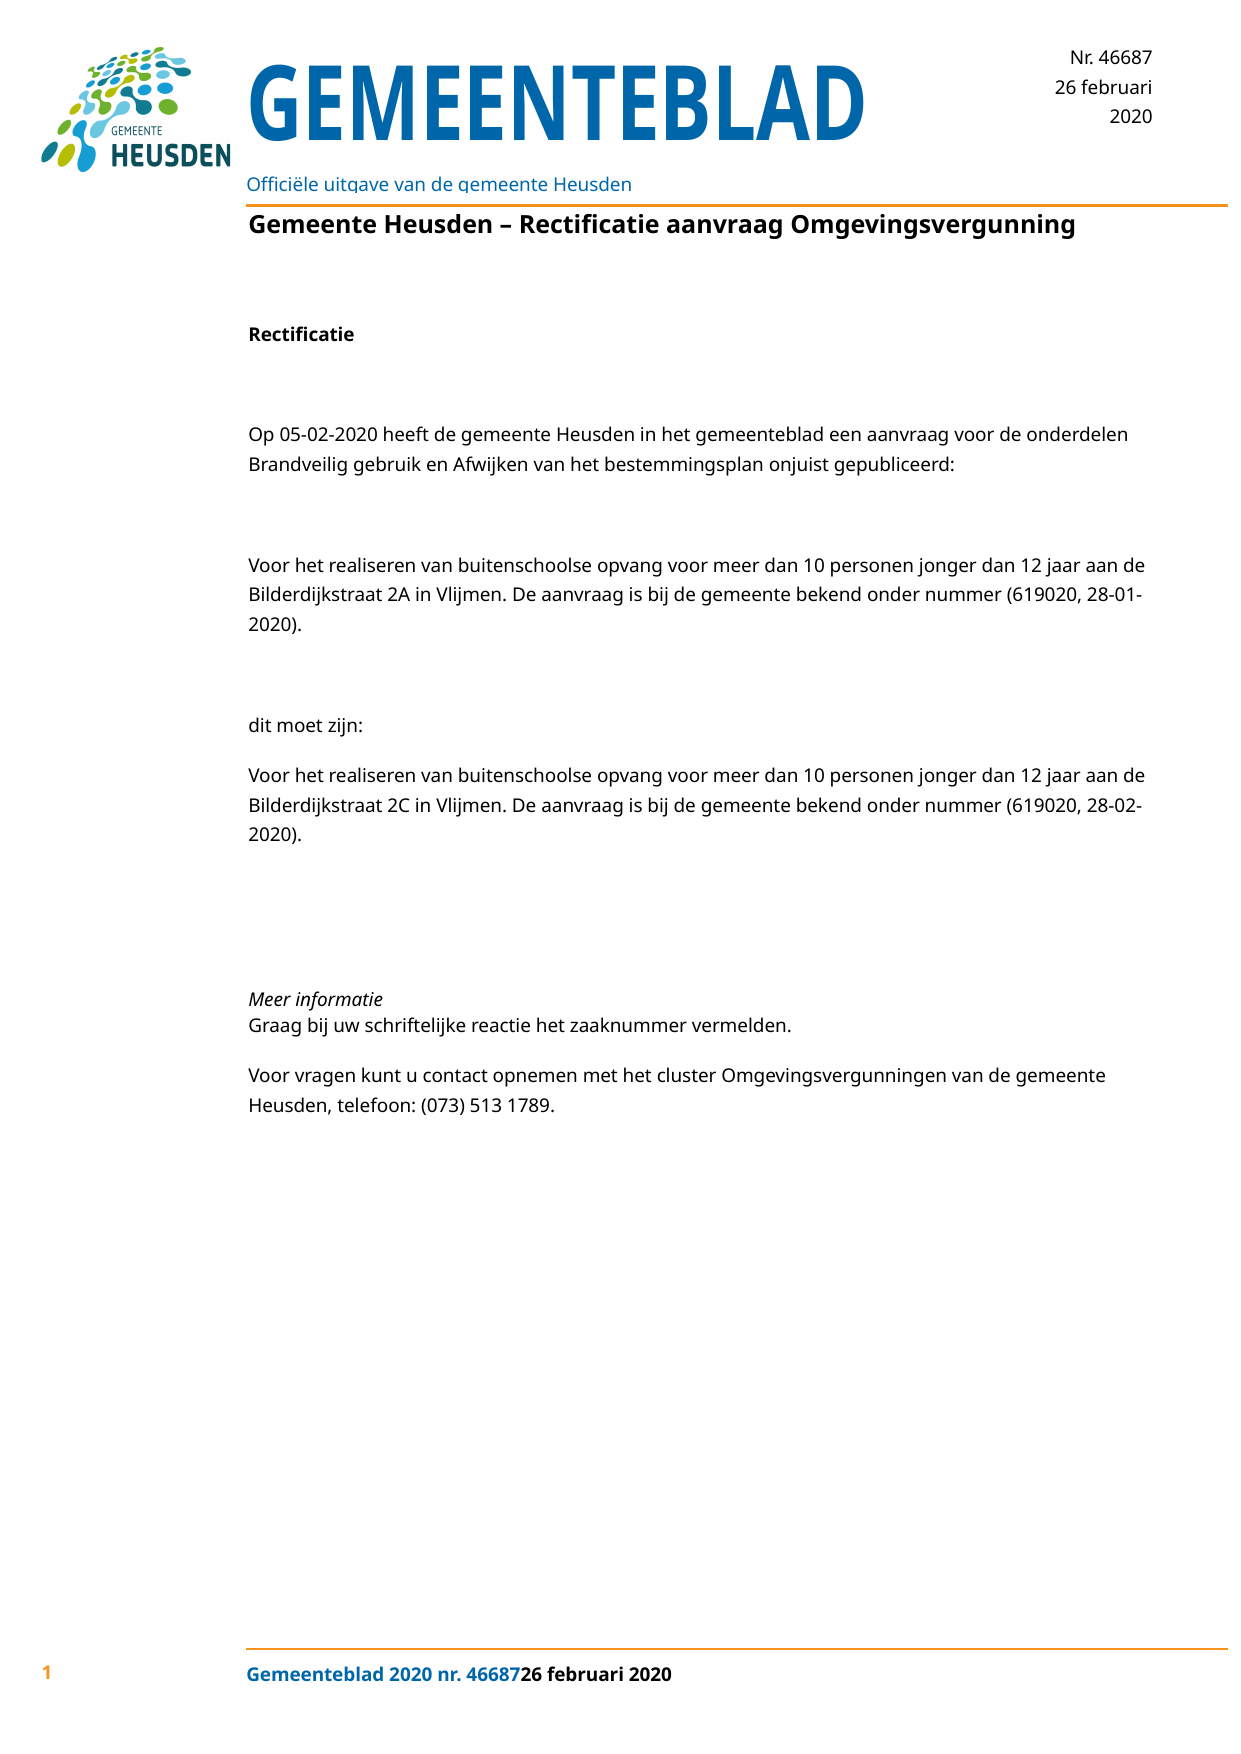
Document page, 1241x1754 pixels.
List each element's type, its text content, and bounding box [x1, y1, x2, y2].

text Meer informatie [248, 986, 1152, 1012]
text Op 05-02-2020 heeft de gemeente Heusden in het gemeenteblad een aanvraag voor de onderdelen Brandveilig gebruik en Afwijken van het bestemmingsplan onjuist gepubliceerd: [248, 422, 1152, 477]
text dit moet zijn: [248, 712, 1152, 738]
text Gemeente Heusden – Rectificatie aanvraag Omgevingsvergunning [248, 207, 1152, 241]
picture [41, 47, 231, 172]
text Voor het realiseren van buitenschoolse opvang voor meer dan 10 personen jonger dan 12 jaar aan de Bilderdijkstraat 2A in Vlijmen. De aanvraag is bij de gemeente bekend onder nummer (619020, 28-01-2020). [248, 552, 1152, 637]
text Graag bij uw schriftelijke reactie het zaaknummer vermelden. [248, 1012, 1152, 1038]
text Rectificatie [248, 321, 1152, 346]
text Voor vragen kunt u contact opnemen met het cluster Omgevingsvergunningen van de gemeente Heusden, telefoon: (073) 513 1789. [248, 1062, 1152, 1118]
text Voor het realiseren van buitenschoolse opvang voor meer dan 10 personen jonger dan 12 jaar aan de Bilderdijkstraat 2C in Vlijmen. De aanvraag is bij de gemeente bekend onder nummer (619020, 28-02-2020). [248, 762, 1152, 847]
